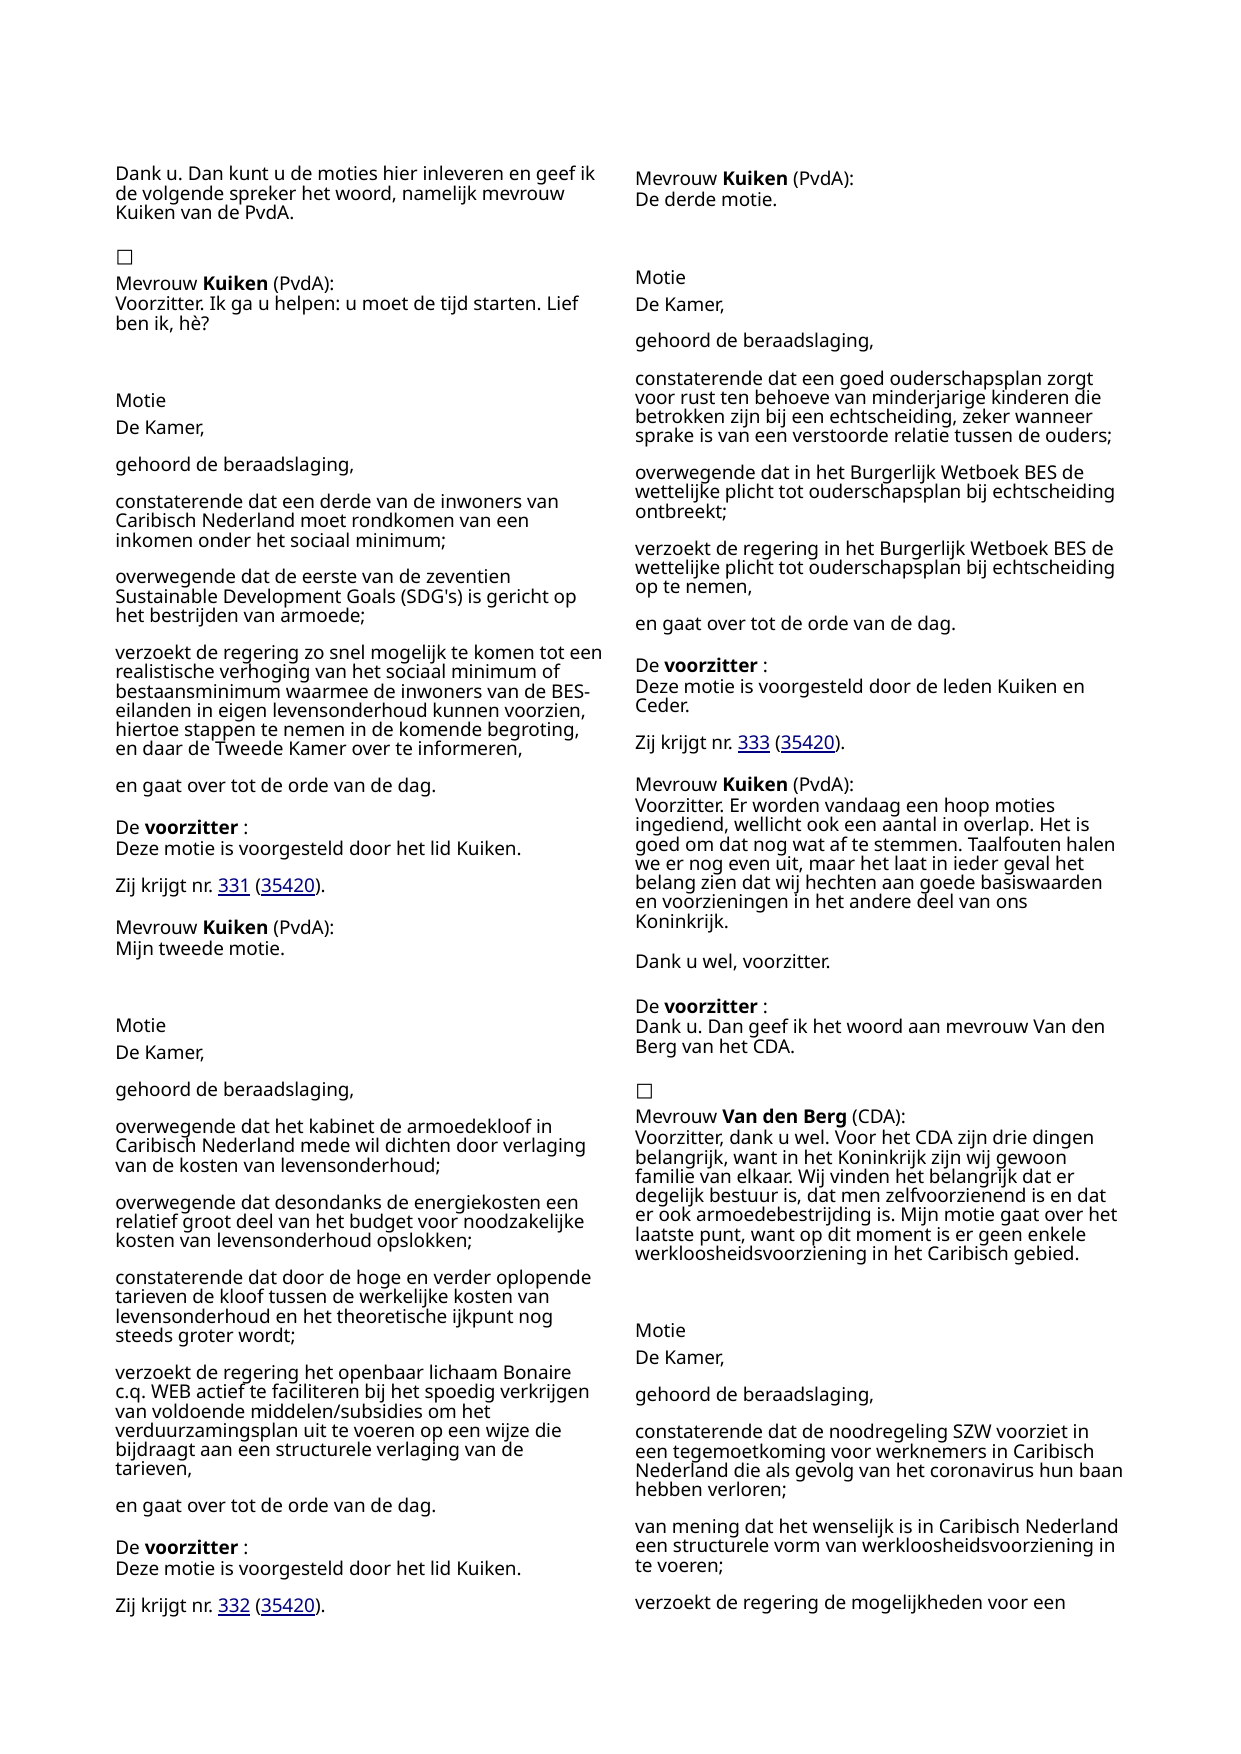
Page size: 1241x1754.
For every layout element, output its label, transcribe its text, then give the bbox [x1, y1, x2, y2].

text verzoekt de regering in het Burgerlijk Wetboek BES de wettelijke plicht tot ouderschapsplan bij echtscheiding op te nemen, [635, 540, 1125, 598]
text Mevrouw Kuiken (PvdA): [635, 165, 1125, 191]
text Deze motie is voorgesteld door het lid Kuiken. [115, 1560, 605, 1579]
text constaterende dat een goed ouderschapsplan zorgt voor rust ten behoeve van minderjarige kinderen die betrokken zijn bij een echtscheiding, zeker wanneer sprake is van een verstoorde relatie tussen de ouders; [635, 369, 1125, 447]
text Dank u. Dan geef ik het woord aan mevrouw Van den Berg van het CDA. [635, 1018, 1125, 1057]
text gehoord de beraadslaging, [635, 1386, 1125, 1406]
text De derde motie. [635, 191, 1125, 210]
text overwegende dat het kabinet de armoedekloof in Caribisch Nederland mede wil dichten door verlaging van de kosten van levensonderhoud; [115, 1118, 605, 1176]
text De Kamer, [635, 296, 1125, 315]
text en gaat over tot de orde van de dag. [115, 1497, 605, 1517]
text De Kamer, [115, 419, 605, 438]
text overwegende dat de eerste van de zeventien Sustainable Development Goals (SDG's) is gericht op het bestrijden van armoede; [115, 568, 605, 626]
text Motie [115, 1013, 605, 1038]
text De voorzitter : [635, 993, 1125, 1018]
text De voorzitter : [115, 1534, 605, 1560]
text Dank u wel, voorzitter. [635, 953, 1125, 972]
text gehoord de beraadslaging, [115, 1081, 605, 1101]
text De voorzitter : [115, 814, 605, 840]
text constaterende dat de noodregeling SZW voorziet in een tegemoetkoming voor werknemers in Caribisch Nederland die als gevolg van het coronavirus hun baan hebben verloren; [635, 1423, 1125, 1500]
text De voorzitter : [635, 652, 1125, 678]
text Mevrouw Kuiken (PvdA): [115, 914, 605, 940]
text Mevrouw Van den Berg (CDA): [635, 1104, 1125, 1129]
text Motie [635, 1318, 1125, 1343]
text Voorzitter. Ik ga u helpen: u moet de tijd starten. Lief ben ik, hè? [115, 295, 605, 334]
text gehoord de beraadslaging, [635, 332, 1125, 352]
text ⬜ [115, 244, 605, 270]
text Mevrouw Kuiken (PvdA): [115, 270, 605, 295]
text verzoekt de regering de mogelijkheden voor een [635, 1594, 1125, 1613]
text en gaat over tot de orde van de dag. [115, 777, 605, 797]
text overwegende dat desondanks de energiekosten een relatief groot deel van het budget voor noodzakelijke kosten van levensonderhoud opslokken; [115, 1194, 605, 1252]
text en gaat over tot de orde van de dag. [635, 615, 1125, 634]
text constaterende dat een derde van de inwoners van Caribisch Nederland moet rondkomen van een inkomen onder het sociaal minimum; [115, 493, 605, 551]
text ⬜ [635, 1078, 1125, 1104]
text Mevrouw Kuiken (PvdA): [635, 771, 1125, 797]
text van mening dat het wenselijk is in Caribisch Nederland een structurele vorm van werkloosheidsvoorziening in te voeren; [635, 1518, 1125, 1576]
text verzoekt de regering zo snel mogelijk te komen tot een realistische verhoging van het sociaal minimum of bestaansminimum waarmee de inwoners van de BES-eilanden in eigen levensonderhoud kunnen voorzien, hiertoe stappen te nemen in de komende begroting, en daar de Tweede Kamer over te informeren, [115, 644, 605, 760]
text Voorzitter. Er worden vandaag een hoop moties ingediend, wellicht ook een aantal in overlap. Het is goed om dat nog wat af te stemmen. Taalfouten halen we er nog even uit, maar het laat in ieder geval het belang zien dat wij hechten aan goede basiswaarden en voorzieningen in het andere deel van ons Koninkrijk. [635, 797, 1125, 932]
text Motie [635, 264, 1125, 289]
text Zij krijgt nr. 333 (35420). [635, 734, 1125, 753]
text gehoord de beraadslaging, [115, 456, 605, 475]
text De Kamer, [115, 1044, 605, 1063]
text Zij krijgt nr. 332 (35420). [115, 1597, 605, 1616]
text De Kamer, [635, 1349, 1125, 1369]
text Deze motie is voorgesteld door de leden Kuiken en Ceder. [635, 678, 1125, 717]
text verzoekt de regering het openbaar lichaam Bonaire c.q. WEB actief te faciliteren bij het spoedig verkrijgen van voldoende middelen/subsidies om het verduurzamingsplan uit te voeren op een wijze die bijdraagt aan een structurele verlaging van de tarieven, [115, 1364, 605, 1480]
text constaterende dat door de hoge en verder oplopende tarieven de kloof tussen de werkelijke kosten van levensonderhoud en het theoretische ijkpunt nog steeds groter wordt; [115, 1269, 605, 1346]
text Deze motie is voorgesteld door het lid Kuiken. [115, 840, 605, 859]
text Voorzitter, dank u wel. Voor het CDA zijn drie dingen belangrijk, want in het Koninkrijk zijn wij gewoon familie van elkaar. Wij vinden het belangrijk dat er degelijk bestuur is, dat men zelfvoorzienend is en dat er ook armoedebestrijding is. Mijn motie gaat over het laatste punt, want op dit moment is er geen enkele werkloosheidsvoorziening in het Caribisch gebied. [635, 1129, 1125, 1264]
text Zij krijgt nr. 331 (35420). [115, 877, 605, 896]
text Dank u. Dan kunt u de moties hier inleveren en geef ik de volgende spreker het woord, namelijk mevrouw Kuiken van de PvdA. [115, 165, 605, 223]
text Motie [115, 387, 605, 413]
text overwegende dat in het Burgerlijk Wetboek BES de wettelijke plicht tot ouderschapsplan bij echtscheiding ontbreekt; [635, 464, 1125, 522]
text Mijn tweede motie. [115, 940, 605, 959]
